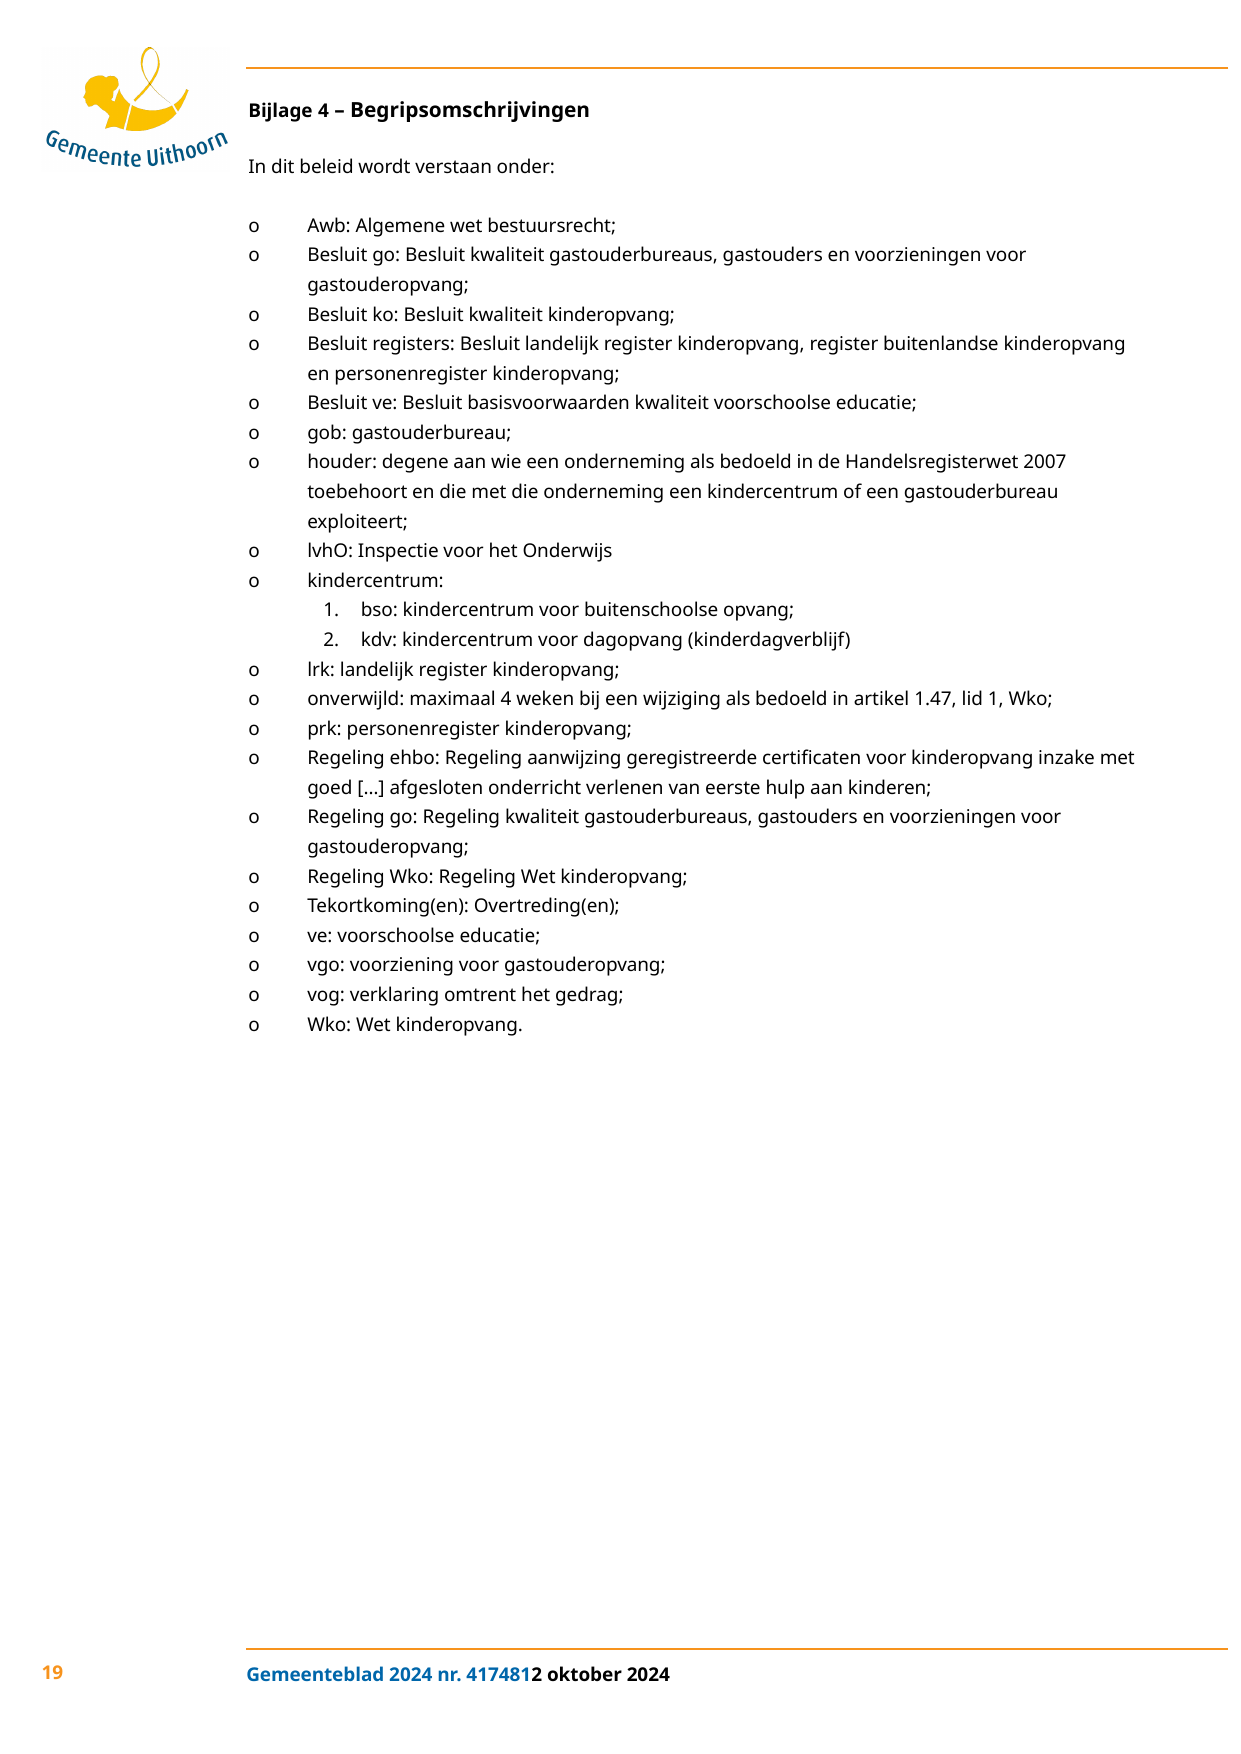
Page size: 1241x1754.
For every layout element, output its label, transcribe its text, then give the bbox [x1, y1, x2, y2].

list onverwijld: maximaal 4 weken bij een wijziging als bedoeld in artikel 1.47, lid 1, Wko; [248, 685, 1152, 711]
list Besluit go: Besluit kwaliteit gastouderbureaus, gastouders en voorzieningen voor gastouderopvang; [248, 242, 1152, 297]
list lrk: landelijk register kinderopvang; [248, 656, 1152, 682]
list Regeling go: Regeling kwaliteit gastouderbureaus, gastouders en voorzieningen voor gastouderopvang; [248, 804, 1152, 859]
list bso: kindercentrum voor buitenschoolse opvang; [323, 597, 1152, 622]
picture [41, 47, 231, 172]
list Besluit ko: Besluit kwaliteit kinderopvang; [248, 301, 1152, 327]
list Besluit registers: Besluit landelijk register kinderopvang, register buitenlandse kinderopvang en personenregister kinderopvang; [248, 330, 1152, 386]
list Regeling Wko: Regeling Wet kinderopvang; [248, 863, 1152, 889]
list kindercentrum: [248, 567, 1152, 593]
list Besluit ve: Besluit basisvoorwaarden kwaliteit voorschoolse educatie; [248, 389, 1152, 415]
list Awb: Algemene wet bestuursrecht; [248, 212, 1152, 238]
list houder: degene aan wie een onderneming als bedoeld in de Handelsregisterwet 2007 toebehoort en die met die onderneming een kindercentrum of een gastouderbureau exploiteert; [248, 449, 1152, 534]
list ve: voorschoolse educatie; [248, 922, 1152, 948]
list prk: personenregister kinderopvang; [248, 715, 1152, 741]
text In dit beleid wordt verstaan onder: [248, 153, 1152, 179]
list kdv: kindercentrum voor dagopvang (kinderdagverblijf) [323, 626, 1152, 652]
list Regeling ehbo: Regeling aanwijzing geregistreerde certificaten voor kinderopvang inzake met goed […] afgesloten onderricht verlenen van eerste hulp aan kinderen; [248, 744, 1152, 800]
list vog: verklaring omtrent het gedrag; [248, 981, 1152, 1007]
list lvhO: Inspectie voor het Onderwijs [248, 537, 1152, 563]
list gob: gastouderbureau; [248, 419, 1152, 445]
list Tekortkoming(en): Overtreding(en); [248, 892, 1152, 918]
list Wko: Wet kinderopvang. [248, 1011, 1152, 1037]
list vgo: voorziening voor gastouderopvang; [248, 952, 1152, 977]
text Bijlage 4 – Begripsomschrijvingen [248, 95, 1152, 123]
